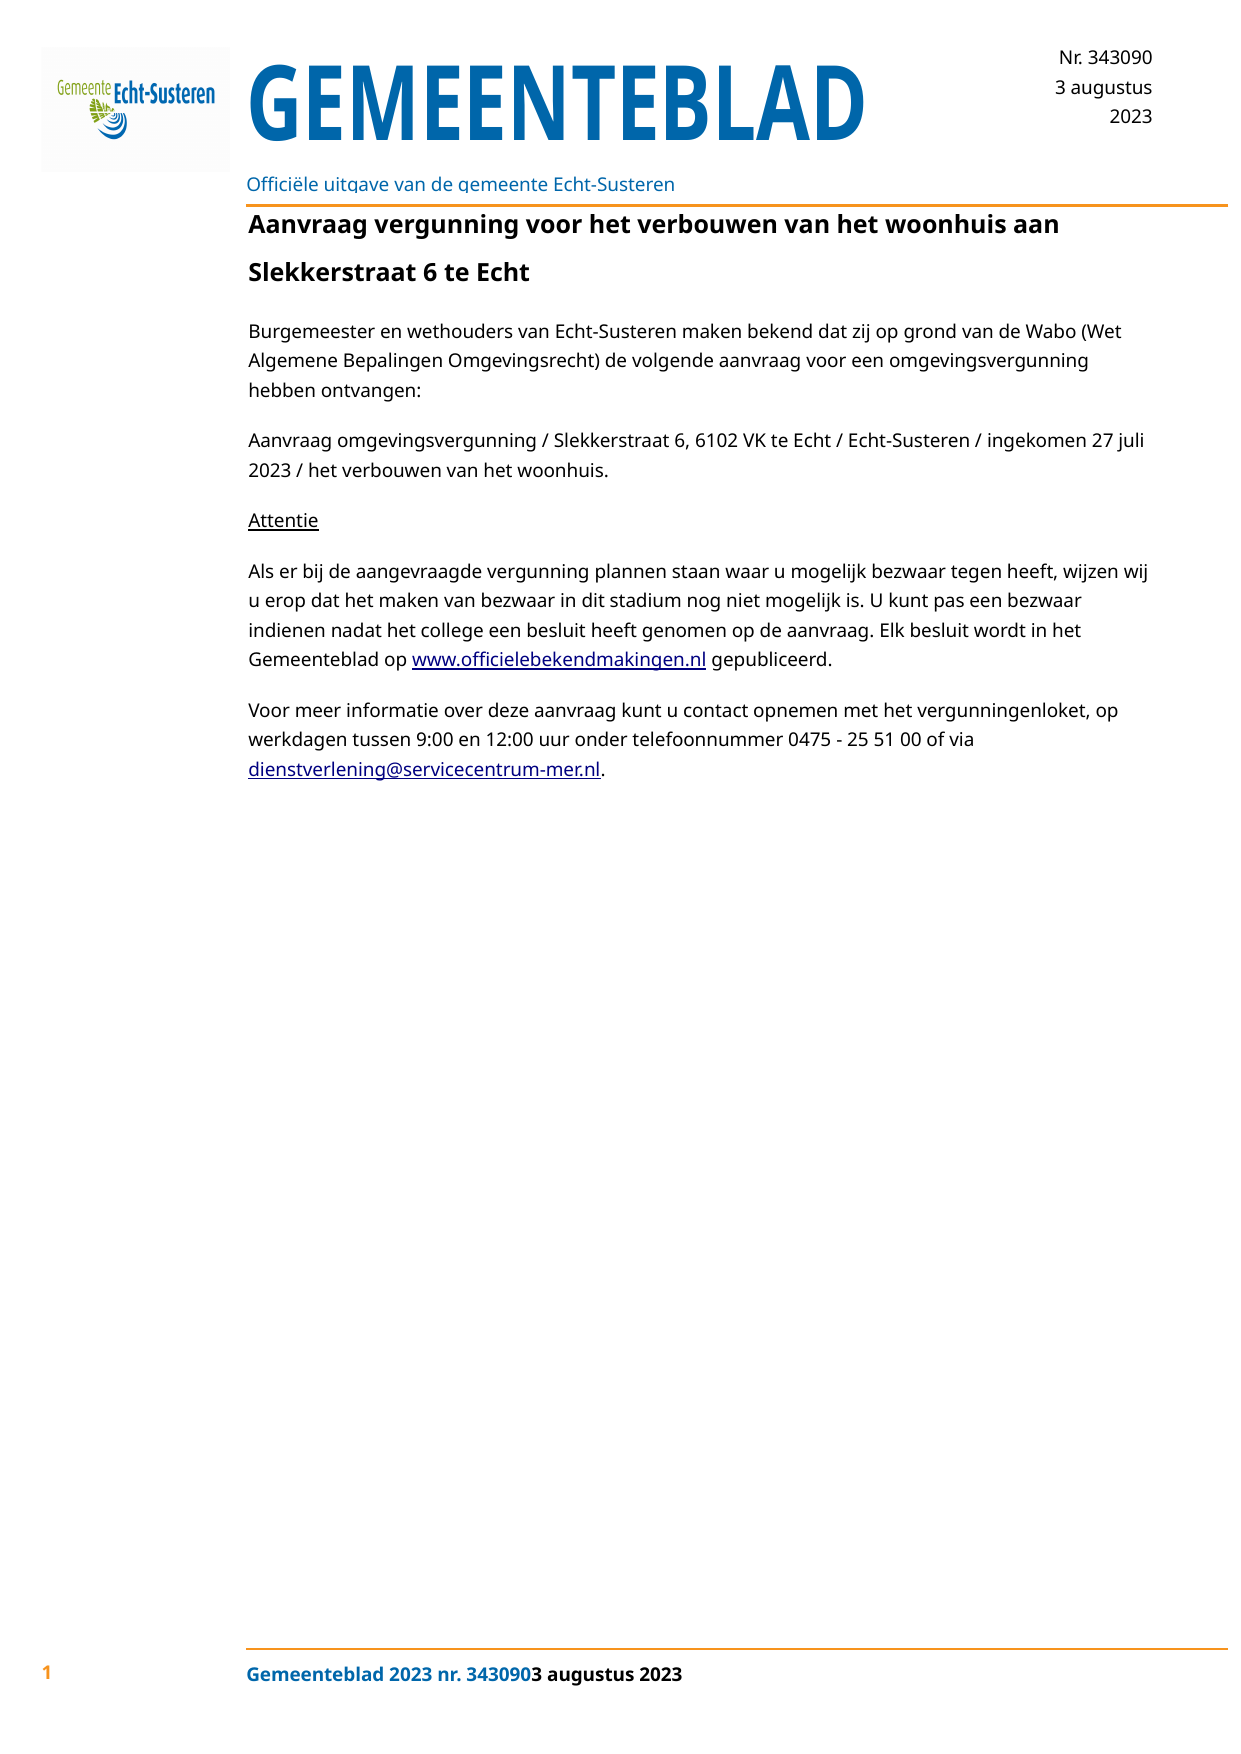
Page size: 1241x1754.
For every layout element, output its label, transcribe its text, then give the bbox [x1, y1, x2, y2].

text Attentie [248, 507, 1152, 533]
text Voor meer informatie over deze aanvraag kunt u contact opnemen met het vergunningenloket, op werkdagen tussen 9:00 en 12:00 uur onder telefoonnummer 0475 - 25 51 00 of via dienstverlening@servicecentrum-mer.nl. [248, 697, 1152, 782]
text Aanvraag omgevingsvergunning / Slekkerstraat 6, 6102 VK te Echt / Echt-Susteren / ingekomen 27 juli 2023 / het verbouwen van het woonhuis. [248, 427, 1152, 483]
text Burgemeester en wethouders van Echt-Susteren maken bekend dat zij op grond van de Wabo (Wet Algemene Bepalingen Omgevingsrecht) de volgende aanvraag voor een omgevingsvergunning hebben ontvangen: [248, 318, 1152, 403]
picture [41, 47, 231, 172]
text Aanvraag vergunning voor het verbouwen van het woonhuis aan Slekkerstraat 6 te Echt [248, 207, 1152, 288]
text Als er bij de aangevraagde vergunning plannen staan waar u mogelijk bezwaar tegen heeft, wijzen wij u erop dat het maken van bezwaar in dit stadium nog niet mogelijk is. U kunt pas een bezwaar indienen nadat het college een besluit heeft genomen op de aanvraag. Elk besluit wordt in het Gemeenteblad op www.officielebekendmakingen.nl gepubliceerd. [248, 558, 1152, 672]
